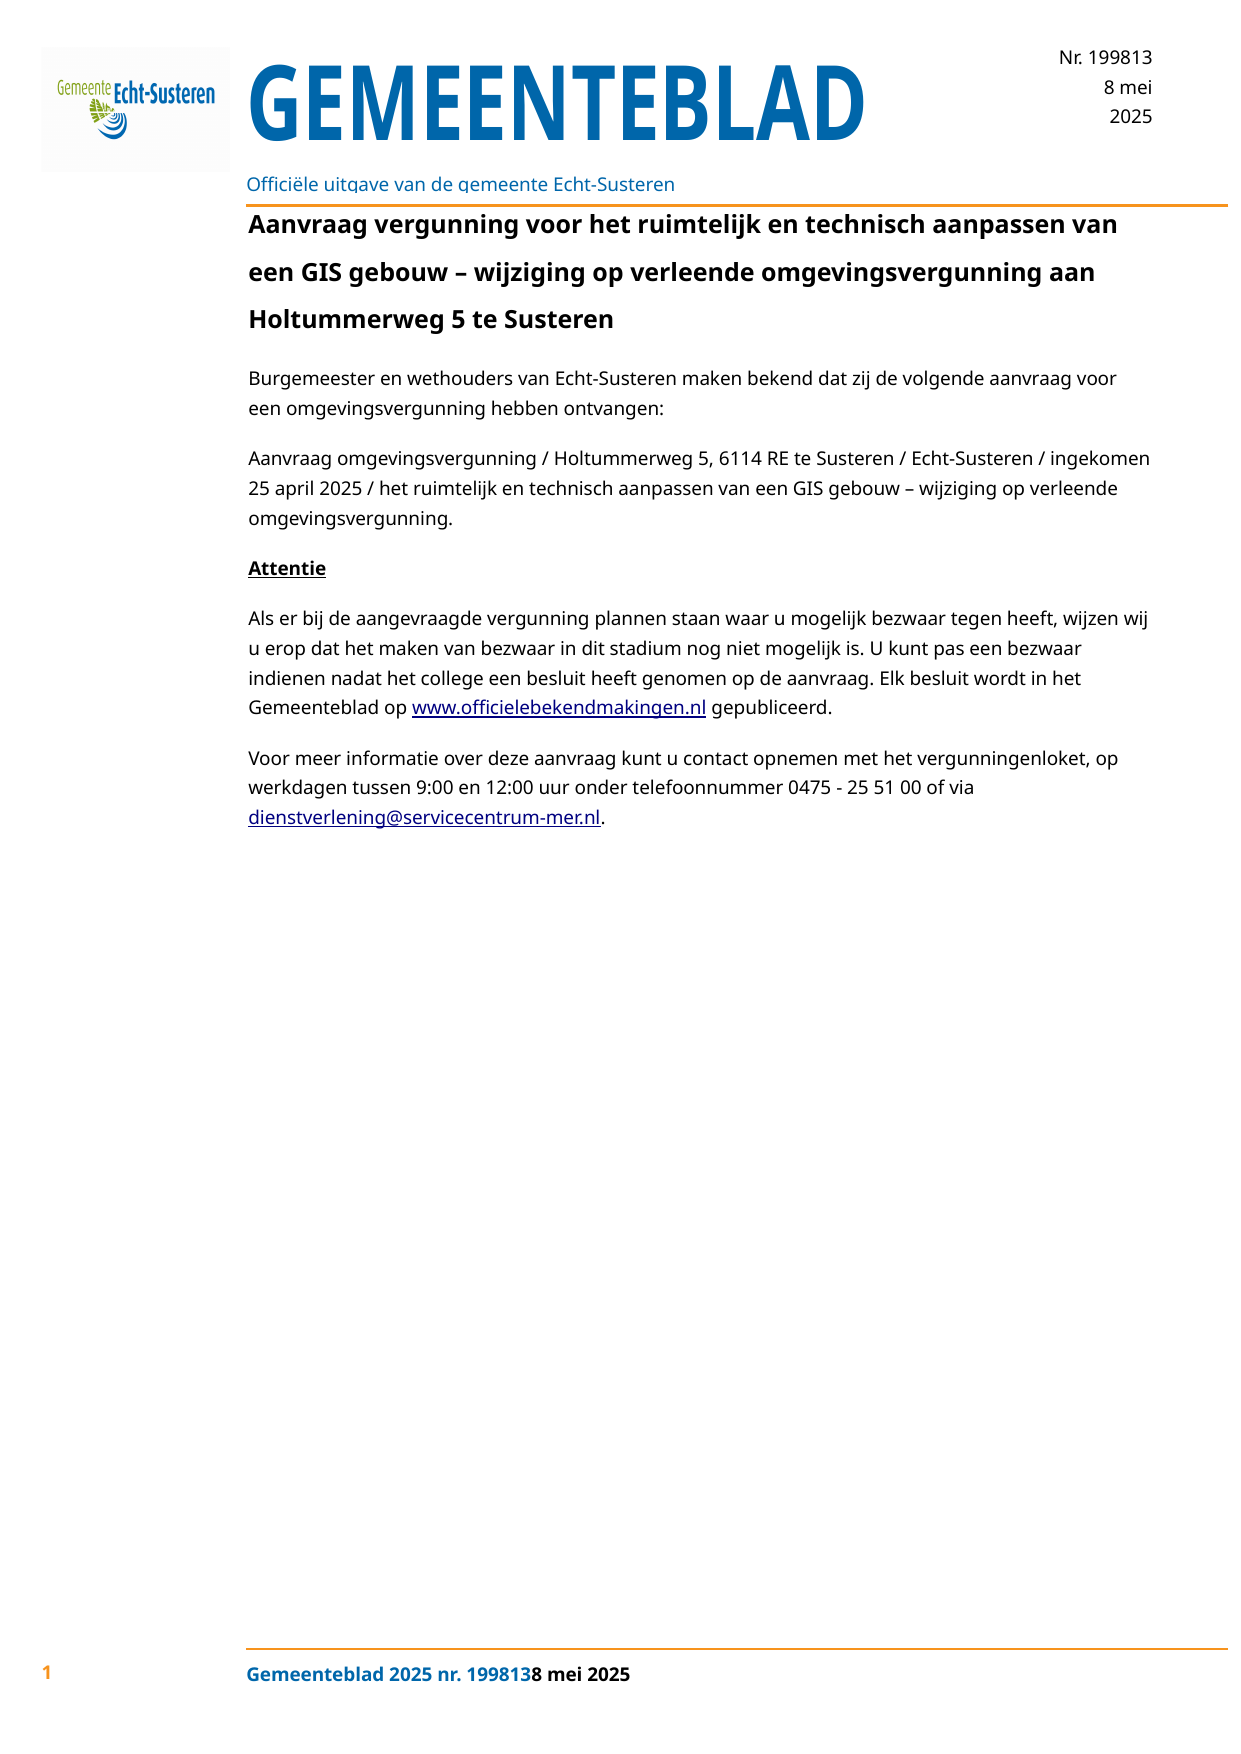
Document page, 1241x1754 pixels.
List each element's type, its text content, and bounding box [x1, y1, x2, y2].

text Aanvraag vergunning voor het ruimtelijk en technisch aanpassen van een GIS gebouw – wijziging op verleende omgevingsvergunning aan Holtummerweg 5 te Susteren [248, 207, 1152, 336]
text Aanvraag omgevingsvergunning / Holtummerweg 5, 6114 RE te Susteren / Echt-Susteren / ingekomen 25 april 2025 / het ruimtelijk en technisch aanpassen van een GIS gebouw – wijziging op verleende omgevingsvergunning. [248, 446, 1152, 530]
text Attentie [248, 555, 1152, 581]
text Als er bij de aangevraagde vergunning plannen staan waar u mogelijk bezwaar tegen heeft, wijzen wij u erop dat het maken van bezwaar in dit stadium nog niet mogelijk is. U kunt pas een bezwaar indienen nadat het college een besluit heeft genomen op de aanvraag. Elk besluit wordt in het Gemeenteblad op www.officielebekendmakingen.nl gepubliceerd. [248, 606, 1152, 720]
picture [41, 47, 231, 172]
text Voor meer informatie over deze aanvraag kunt u contact opnemen met het vergunningenloket, op werkdagen tussen 9:00 en 12:00 uur onder telefoonnummer 0475 - 25 51 00 of via dienstverlening@servicecentrum-mer.nl. [248, 745, 1152, 829]
text Burgemeester en wethouders van Echt-Susteren maken bekend dat zij de volgende aanvraag voor een omgevingsvergunning hebben ontvangen: [248, 366, 1152, 421]
